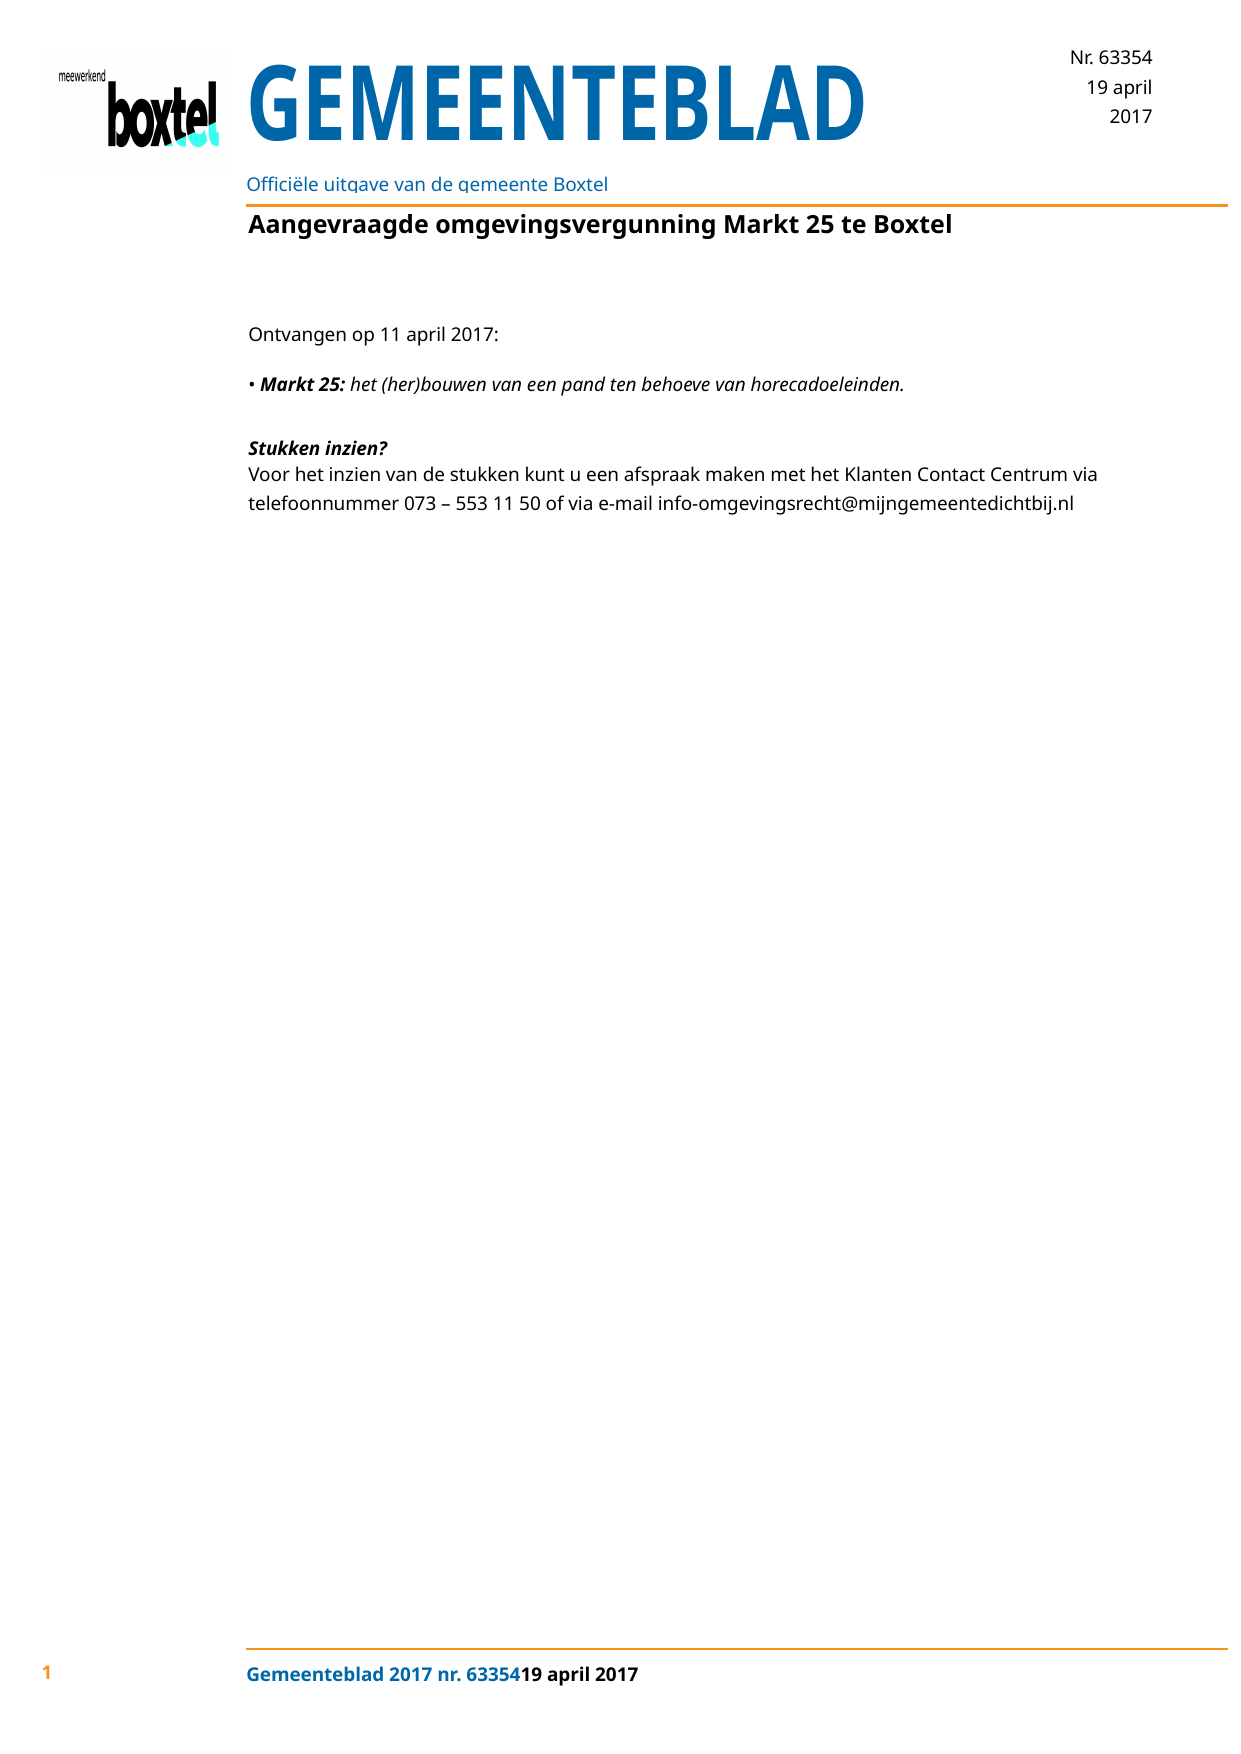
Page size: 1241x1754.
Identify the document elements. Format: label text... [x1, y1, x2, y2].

text Ontvangen op 11 april 2017: [248, 321, 1152, 346]
text • Markt 25: het (her)bouwen van een pand ten behoeve van horecadoeleinden. [248, 371, 1152, 397]
text Stukken inzien? [248, 435, 1152, 461]
picture [41, 47, 231, 172]
text Voor het inzien van de stukken kunt u een afspraak maken met het Klanten Contact Centrum via telefoonnummer 073 – 553 11 50 of via e-mail info-omgevingsrecht@mijngemeentedichtbij.nl [248, 461, 1152, 516]
text Aangevraagde omgevingsvergunning Markt 25 te Boxtel [248, 207, 1152, 241]
